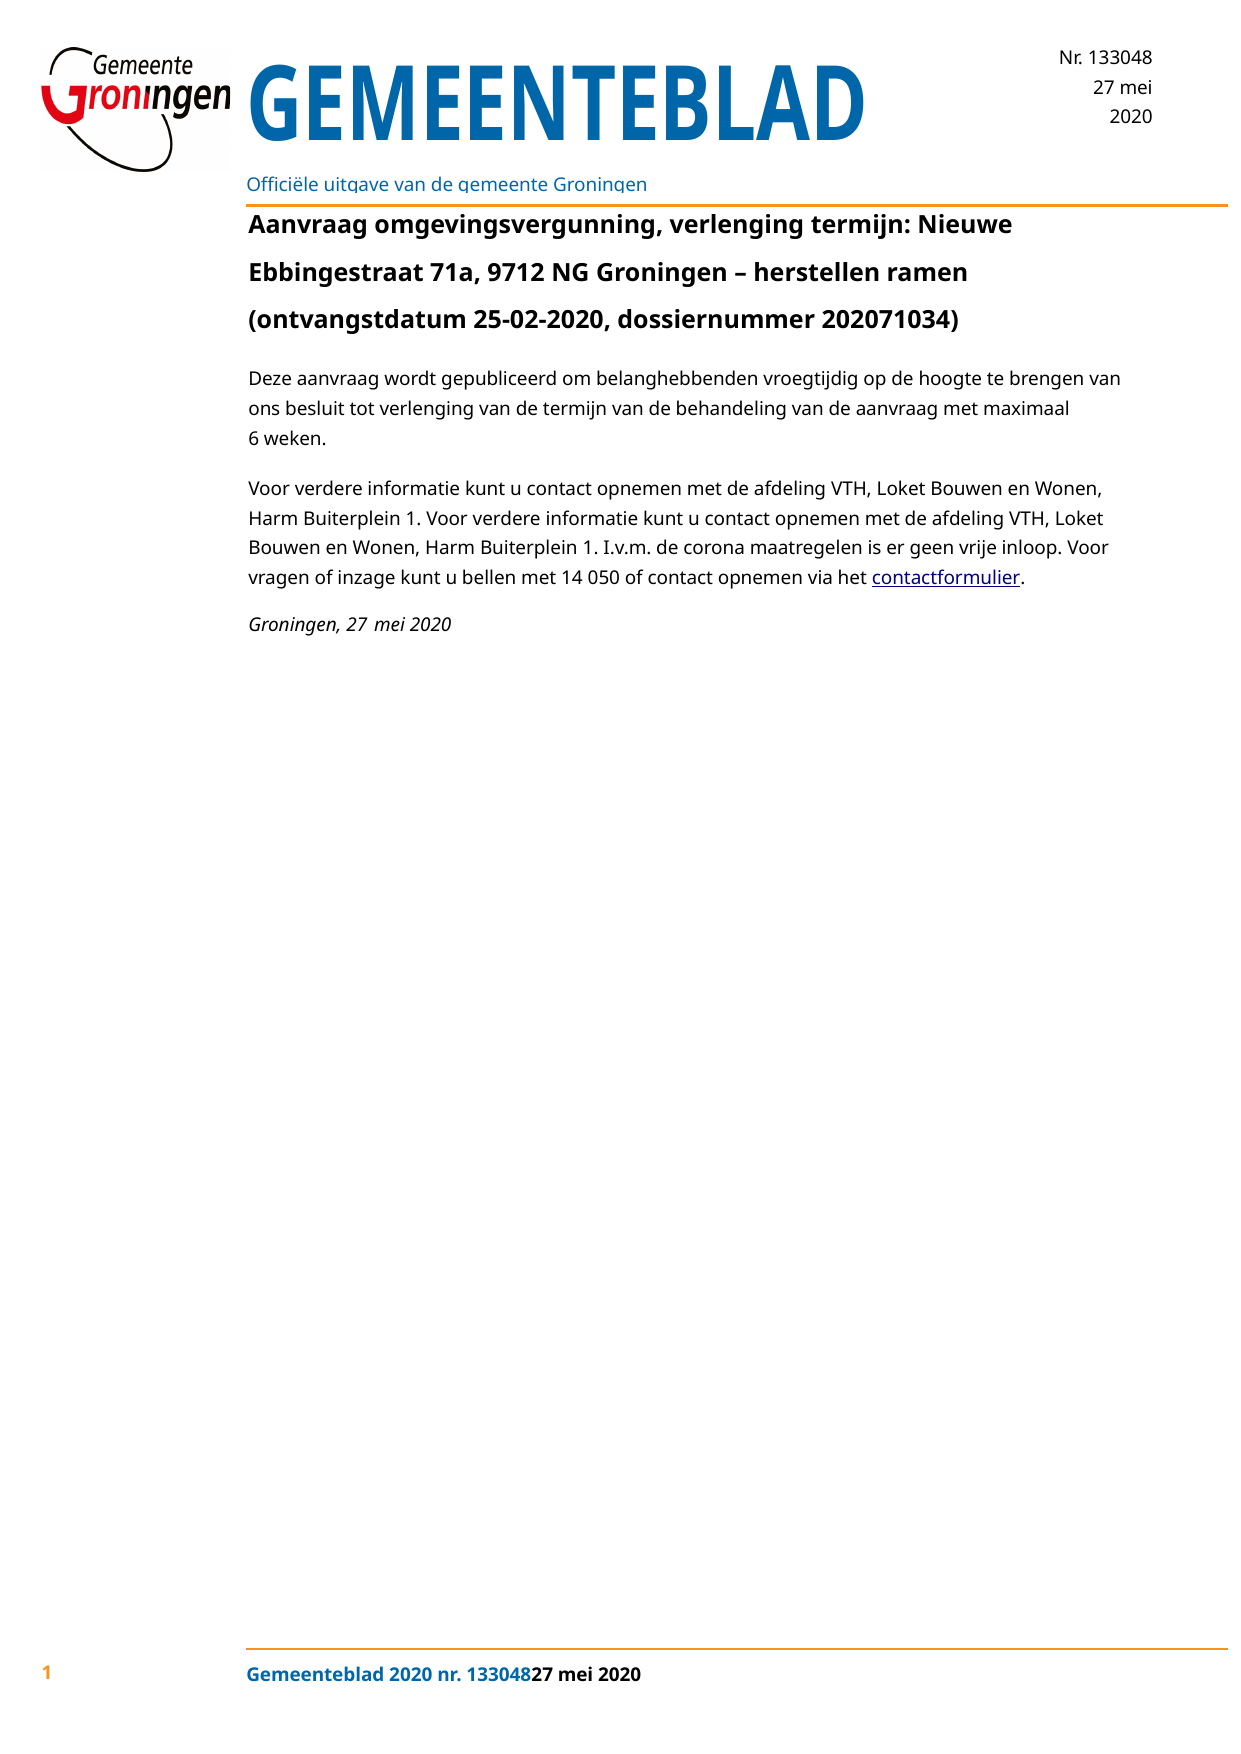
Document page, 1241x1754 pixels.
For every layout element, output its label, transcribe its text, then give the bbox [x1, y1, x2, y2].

text Voor verdere informatie kunt u contact opnemen met de afdeling VTH, Loket Bouwen en Wonen, Harm Buiterplein 1. Voor verdere informatie kunt u contact opnemen met de afdeling VTH, Loket Bouwen en Wonen, Harm Buiterplein 1. I.v.m. de corona maatregelen is er geen vrije inloop. Voor vragen of inzage kunt u bellen met 14 050 of contact opnemen via het contactformulier. [248, 475, 1152, 589]
text Aanvraag omgevingsvergunning, verlenging termijn: Nieuwe Ebbingestraat 71a, 9712 NG Groningen – herstellen ramen (ontvangstdatum 25-02-2020, dossiernummer 202071034) [248, 207, 1152, 336]
picture [41, 47, 231, 172]
text Deze aanvraag wordt gepubliceerd om belanghebbenden vroegtijdig op de hoogte te brengen van ons besluit tot verlenging van de termijn van de behandeling van de aanvraag met maximaal 6 weken. [248, 366, 1152, 450]
text Groningen, 27 mei 2020 [248, 612, 1152, 637]
